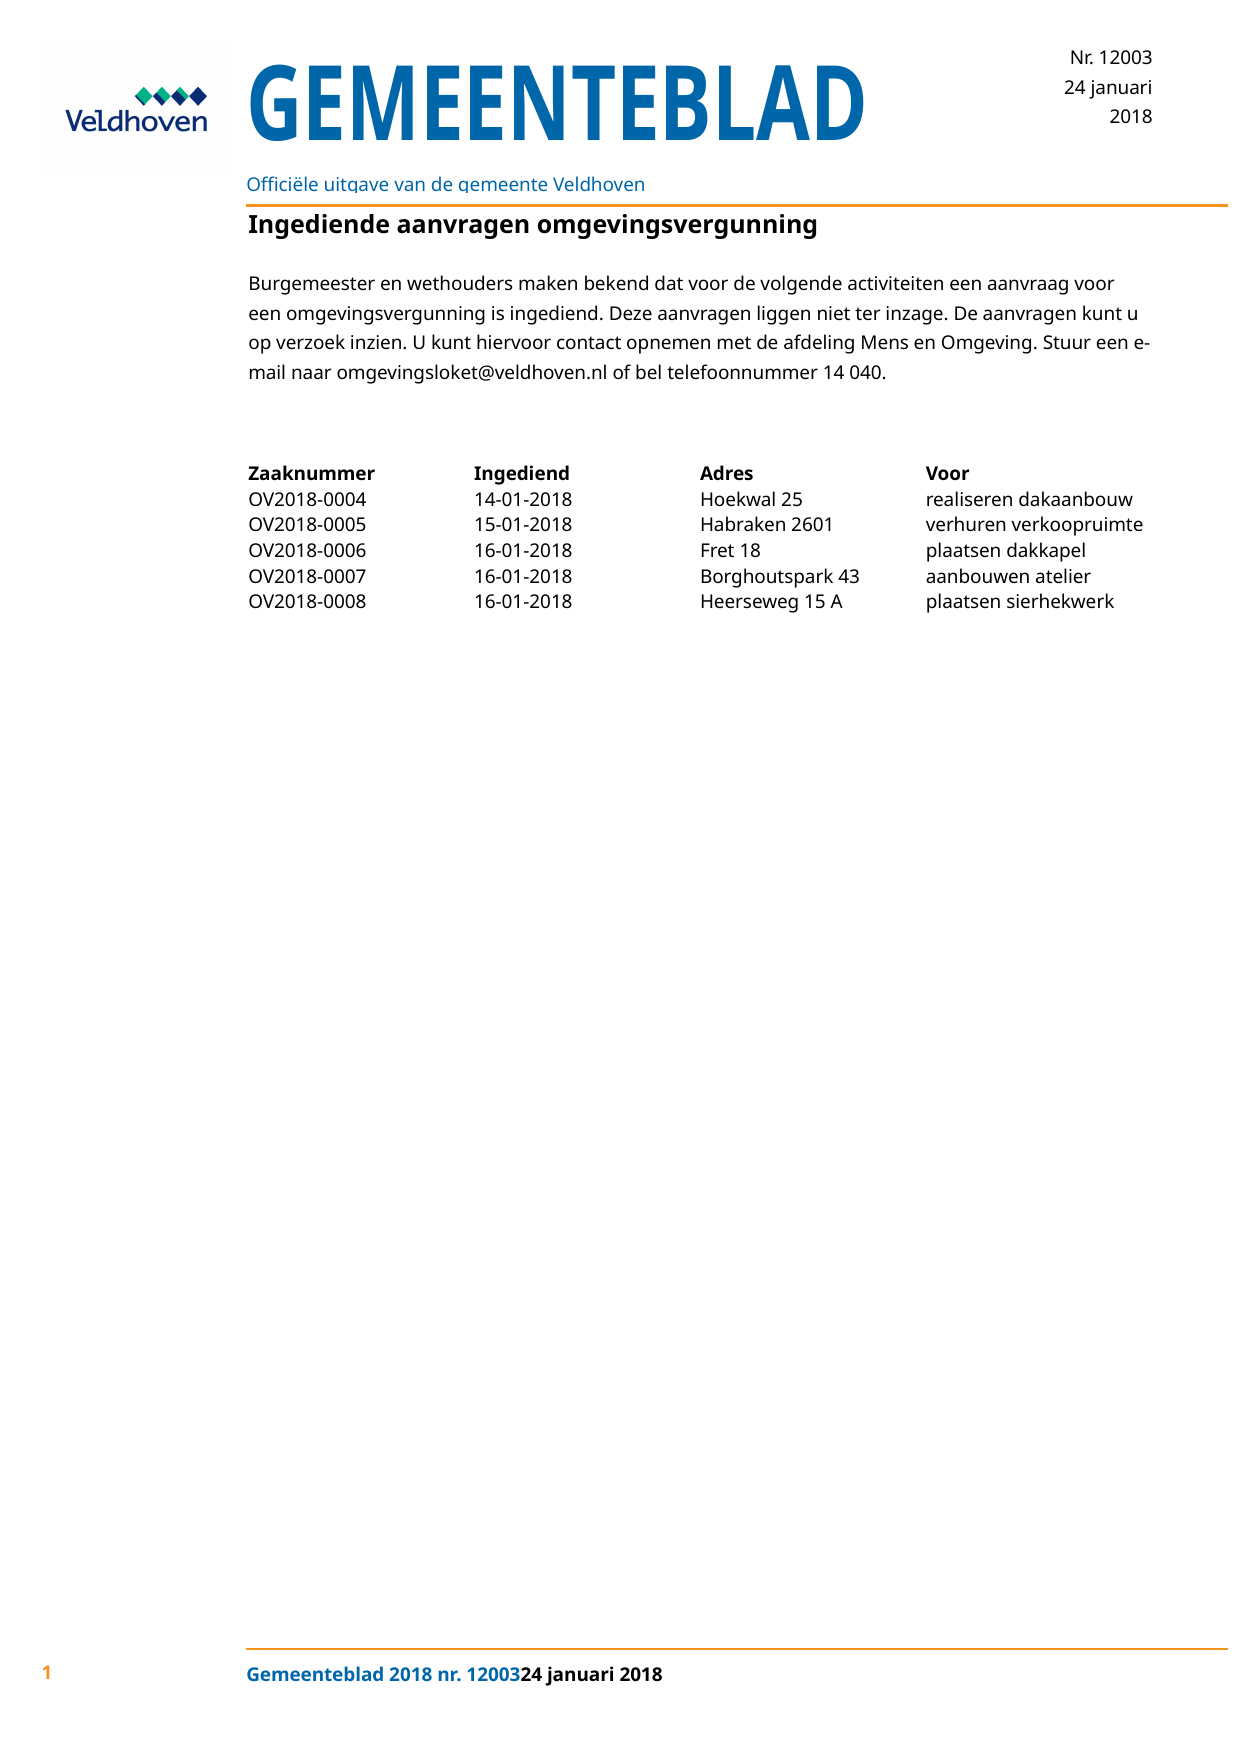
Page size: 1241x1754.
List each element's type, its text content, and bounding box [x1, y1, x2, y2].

table_cell OV2018-0006 [248, 537, 474, 563]
table_cell aanbouwen atelier [926, 563, 1152, 589]
table_cell Habraken 2601 [700, 511, 926, 537]
table_cell Borghoutspark 43 [700, 563, 926, 589]
table_cell realiseren dakaanbouw [926, 486, 1152, 511]
table_cell OV2018-0004 [248, 486, 474, 511]
table_cell OV2018-0008 [248, 589, 474, 614]
table_cell verhuren verkoopruimte [926, 511, 1152, 537]
table_header Adres [700, 460, 926, 486]
table_cell 16-01-2018 [474, 537, 700, 563]
table_header Ingediend [474, 460, 700, 486]
text Ingediende aanvragen omgevingsvergunning [248, 207, 1152, 241]
table_header Voor [926, 460, 1152, 486]
table_cell 15-01-2018 [474, 511, 700, 537]
table_cell 14-01-2018 [474, 486, 700, 511]
table_cell plaatsen sierhekwerk [926, 589, 1152, 614]
table_cell plaatsen dakkapel [926, 537, 1152, 563]
table_cell OV2018-0005 [248, 511, 474, 537]
picture [41, 47, 231, 172]
text Burgemeester en wethouders maken bekend dat voor de volgende activiteiten een aanvraag voor een omgevingsvergunning is ingediend. Deze aanvragen liggen niet ter inzage. De aanvragen kunt u op verzoek inzien. U kunt hiervoor contact opnemen met de afdeling Mens en Omgeving. Stuur een e-mail naar omgevingsloket@veldhoven.nl of bel telefoonnummer 14 040. [248, 270, 1152, 385]
table_cell Fret 18 [700, 537, 926, 563]
table_cell Heerseweg 15 A [700, 589, 926, 614]
table_cell OV2018-0007 [248, 563, 474, 589]
table_header Zaaknummer [248, 460, 474, 486]
table_cell Hoekwal 25 [700, 486, 926, 511]
table_cell 16-01-2018 [474, 563, 700, 589]
table_cell 16-01-2018 [474, 589, 700, 614]
